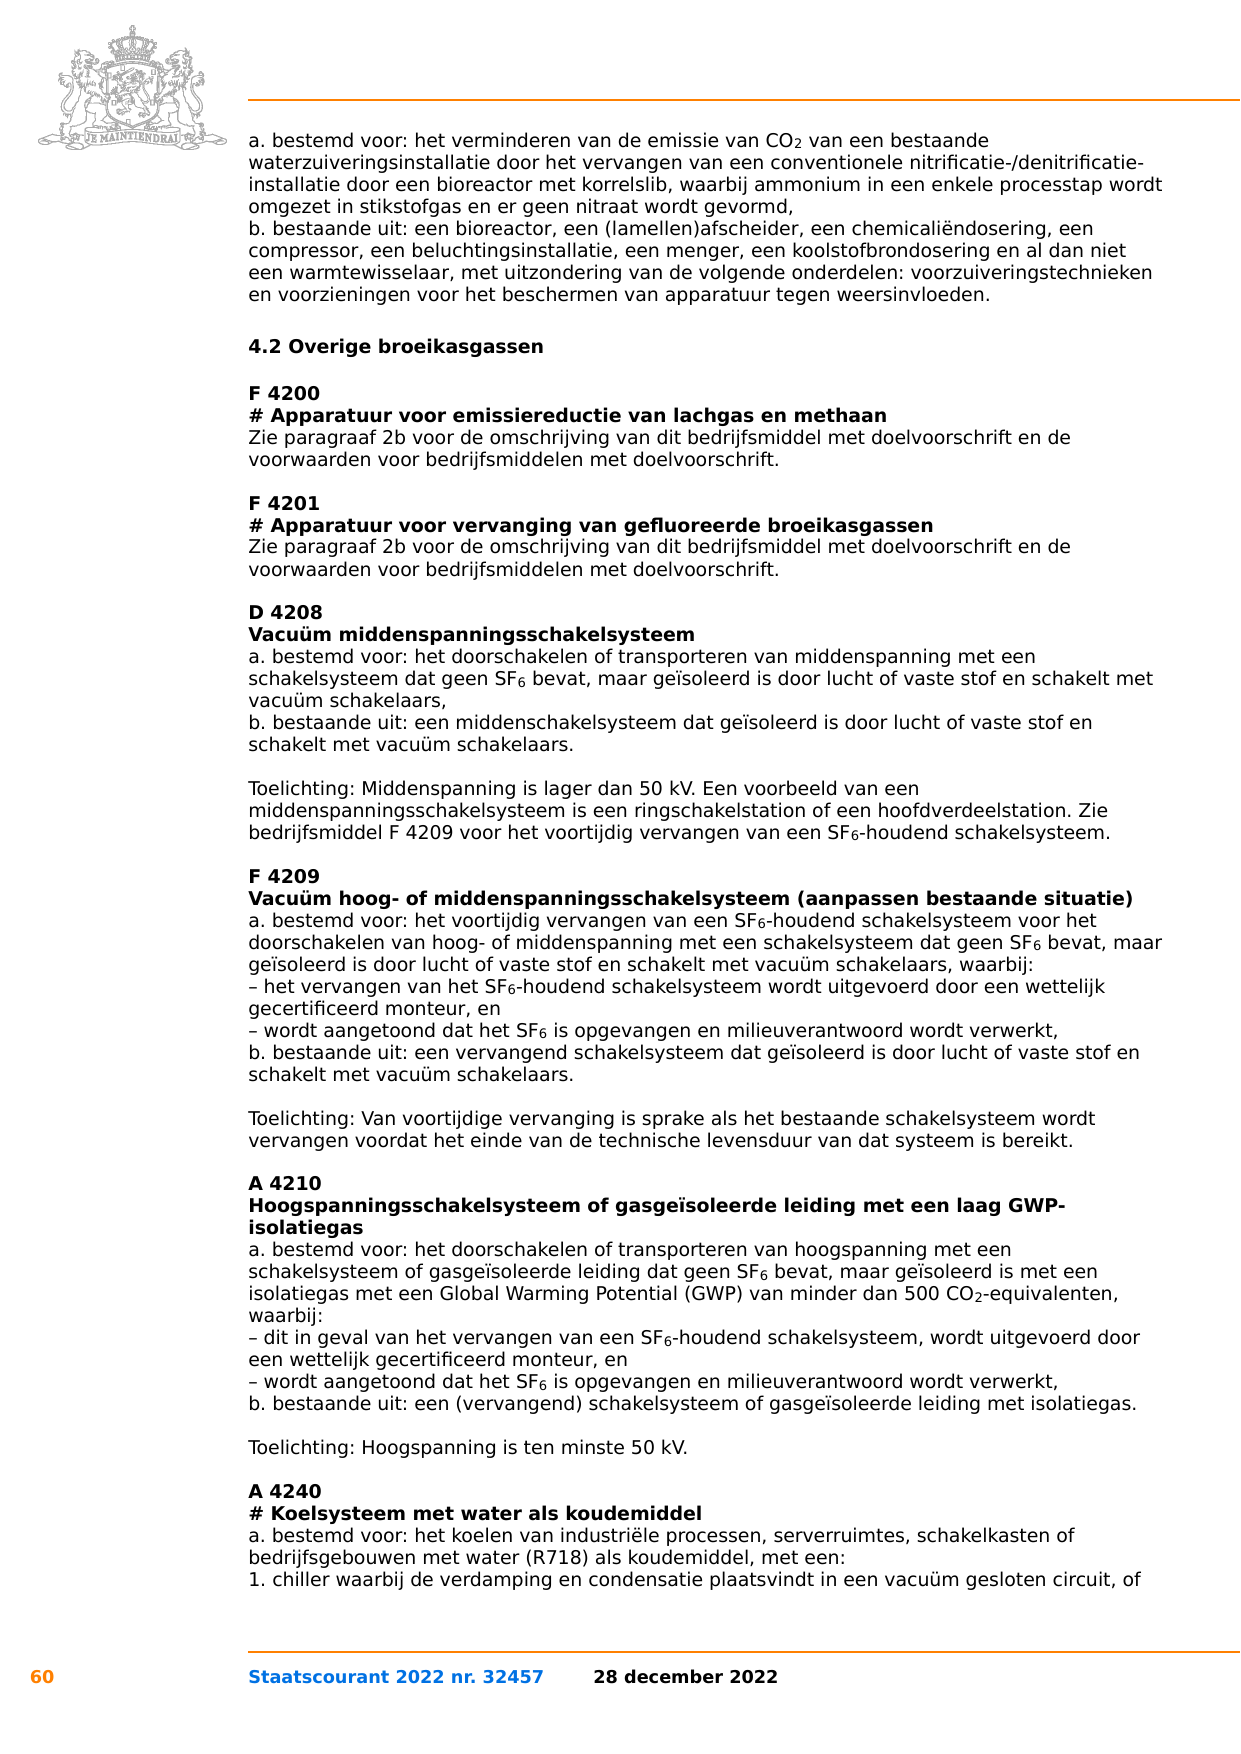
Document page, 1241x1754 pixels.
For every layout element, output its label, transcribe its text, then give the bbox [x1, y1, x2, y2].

text b. bestaande uit: een vervangend schakelsysteem dat geïsoleerd is door lucht of vaste stof en schakelt met vacuüm schakelaars. [248, 1042, 1163, 1086]
text Vacuüm hoog- of middenspanningsschakelsysteem (aanpassen bestaande situatie) [248, 888, 1163, 910]
text Hoogspanningsschakelsysteem of gasgeïsoleerde leiding met een laag GWP-isolatiegas [248, 1195, 1163, 1239]
text b. bestaande uit: een middenschakelsysteem dat geïsoleerd is door lucht of vaste stof en schakelt met vacuüm schakelaars. [248, 712, 1163, 756]
text F 4201 [248, 492, 1163, 514]
text Zie paragraaf 2b voor de omschrijving van dit bedrijfsmiddel met doelvoorschrift en de voorwaarden voor bedrijfsmiddelen met doelvoorschrift. [248, 536, 1163, 580]
text Toelichting: Van voortijdige vervanging is sprake als het bestaande schakelsysteem wordt vervangen voordat het einde van de technische levensduur van dat systeem is bereikt. [248, 1107, 1163, 1151]
text # Koelsysteem met water als koudemiddel [248, 1503, 1163, 1525]
subtitle 4.2 Overige broeikasgassen [248, 336, 1163, 358]
text A 4240 [248, 1481, 1163, 1503]
text Toelichting: Middenspanning is lager dan 50 kV. Een voorbeeld van een middenspanningsschakelsysteem is een ringschakelstation of een hoofdverdeelstation. Zie bedrijfsmiddel F 4209 voor het voortijdig vervangen van een SF6-houdend schakelsysteem. [248, 778, 1163, 844]
text 1. chiller waarbij de verdamping en condensatie plaatsvindt in een vacuüm gesloten circuit, of [248, 1569, 1163, 1591]
text – het vervangen van het SF6-houdend schakelsysteem wordt uitgevoerd door een wettelijk gecertificeerd monteur, en [248, 976, 1163, 1020]
text F 4200 [248, 383, 1163, 405]
text # Apparatuur voor emissiereductie van lachgas en methaan [248, 405, 1163, 427]
text a. bestemd voor: het doorschakelen of transporteren van hoogspanning met een schakelsysteem of gasgeïsoleerde leiding dat geen SF6 bevat, maar geïsoleerd is met een isolatiegas met een Global Warming Potential (GWP) van minder dan 500 CO2-equivalenten, waarbij: [248, 1239, 1163, 1327]
text – wordt aangetoond dat het SF6 is opgevangen en milieuverantwoord wordt verwerkt, [248, 1020, 1163, 1042]
text – wordt aangetoond dat het SF6 is opgevangen en milieuverantwoord wordt verwerkt, [248, 1371, 1163, 1393]
text a. bestemd voor: het voortijdig vervangen van een SF6-houdend schakelsysteem voor het doorschakelen van hoog- of middenspanning met een schakelsysteem dat geen SF6 bevat, maar geïsoleerd is door lucht of vaste stof en schakelt met vacuüm schakelaars, waarbij: [248, 910, 1163, 976]
text F 4209 [248, 866, 1163, 888]
text # Apparatuur voor vervanging van gefluoreerde broeikasgassen [248, 514, 1163, 536]
text Zie paragraaf 2b voor de omschrijving van dit bedrijfsmiddel met doelvoorschrift en de voorwaarden voor bedrijfsmiddelen met doelvoorschrift. [248, 427, 1163, 471]
picture [38, 25, 227, 150]
text a. bestemd voor: het verminderen van de emissie van CO2 van een bestaande waterzuiveringsinstallatie door het vervangen van een conventionele nitrificatie-/denitrificatie-installatie door een bioreactor met korrelslib, waarbij ammonium in een enkele processtap wordt omgezet in stikstofgas en er geen nitraat wordt gevormd, [248, 130, 1163, 218]
text Vacuüm middenspanningsschakelsysteem [248, 624, 1163, 646]
text – dit in geval van het vervangen van een SF6-houdend schakelsysteem, wordt uitgevoerd door een wettelijk gecertificeerd monteur, en [248, 1327, 1163, 1371]
text a. bestemd voor: het koelen van industriële processen, serverruimtes, schakelkasten of bedrijfsgebouwen met water (R718) als koudemiddel, met een: [248, 1525, 1163, 1569]
text b. bestaande uit: een bioreactor, een (lamellen)afscheider, een chemicaliëndosering, een compressor, een beluchtingsinstallatie, een menger, een koolstofbrondosering en al dan niet een warmtewisselaar, met uitzondering van de volgende onderdelen: voorzuiveringstechnieken en voorzieningen voor het beschermen van apparatuur tegen weersinvloeden. [248, 218, 1163, 306]
text Toelichting: Hoogspanning is ten minste 50 kV. [248, 1437, 1163, 1459]
text A 4210 [248, 1173, 1163, 1195]
text a. bestemd voor: het doorschakelen of transporteren van middenspanning met een schakelsysteem dat geen SF6 bevat, maar geïsoleerd is door lucht of vaste stof en schakelt met vacuüm schakelaars, [248, 646, 1163, 712]
text D 4208 [248, 602, 1163, 624]
text b. bestaande uit: een (vervangend) schakelsysteem of gasgeïsoleerde leiding met isolatiegas. [248, 1393, 1163, 1415]
